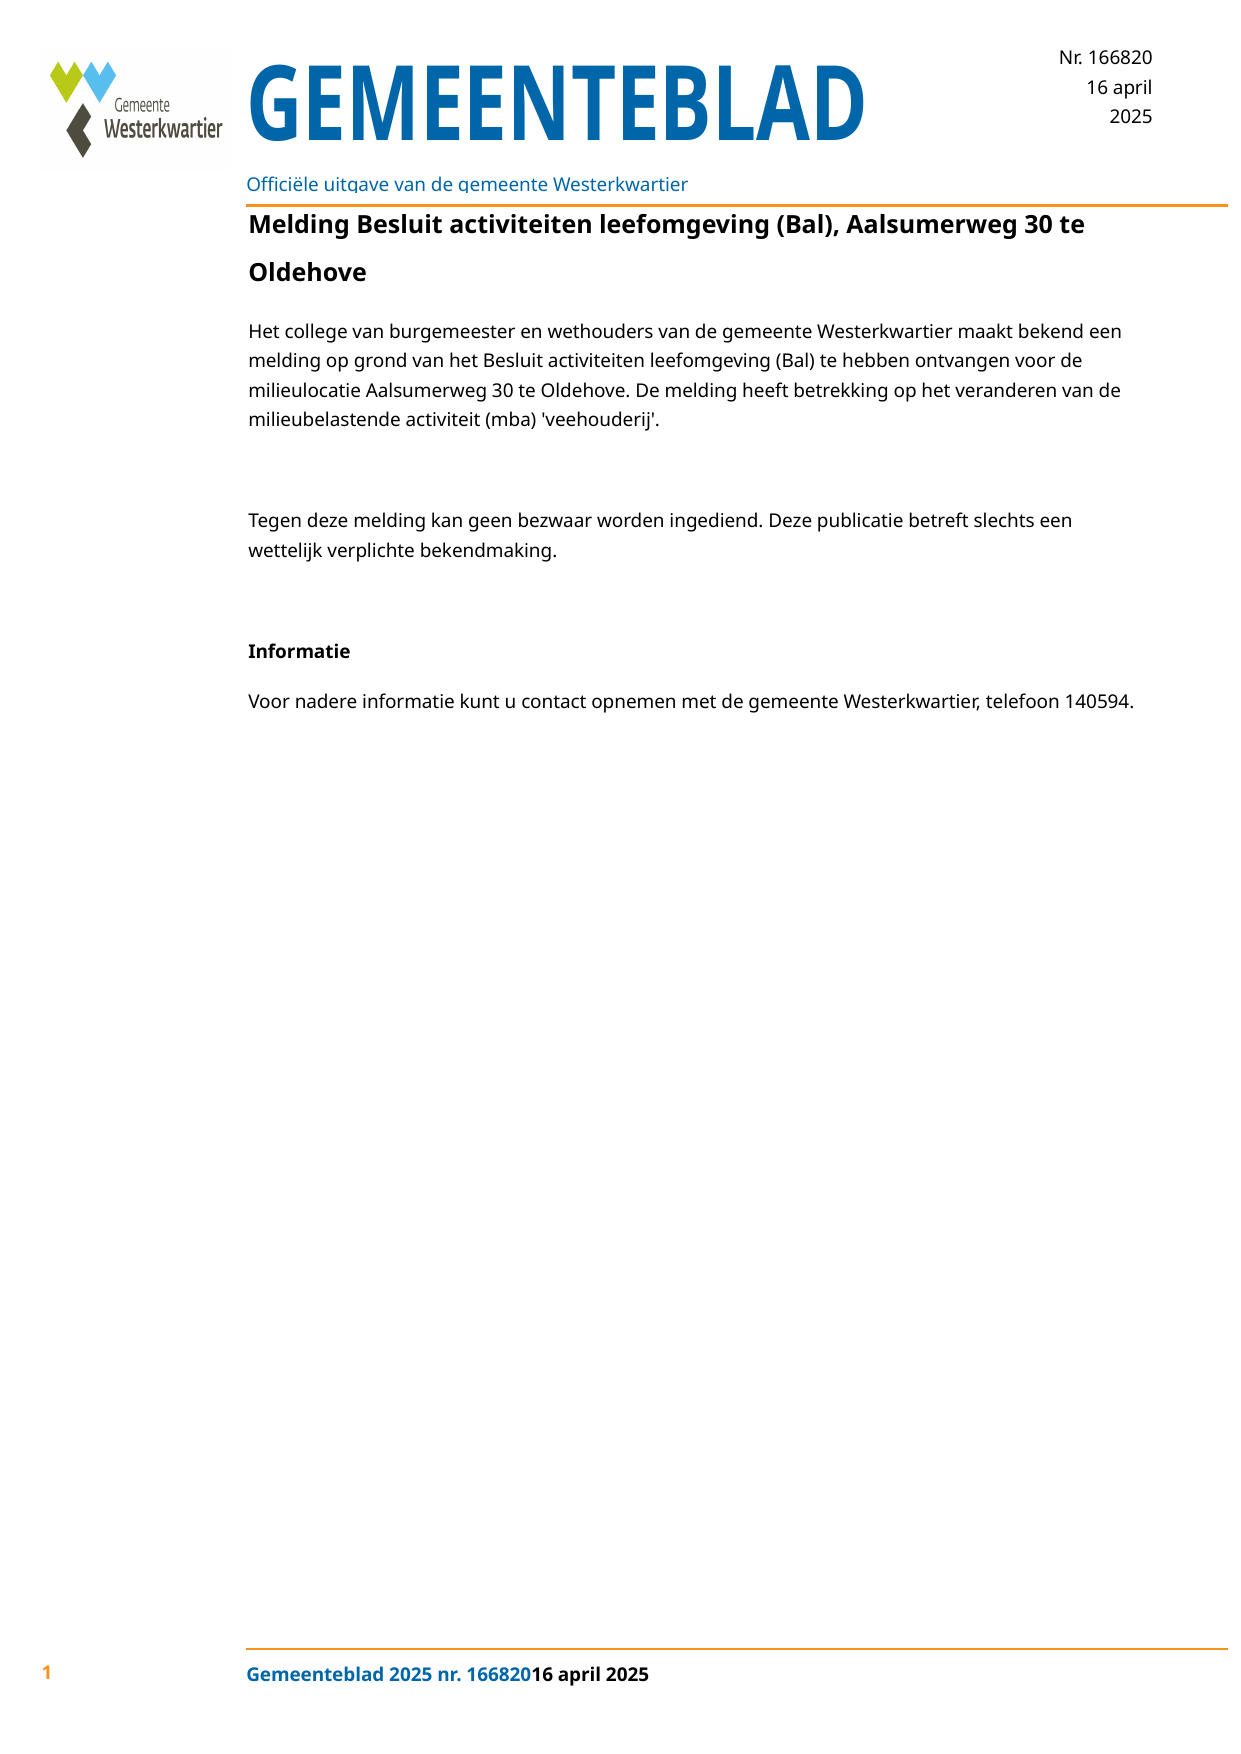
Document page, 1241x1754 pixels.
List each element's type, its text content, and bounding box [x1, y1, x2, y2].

text Tegen deze melding kan geen bezwaar worden ingediend. Deze publicatie betreft slechts een wettelijk verplichte bekendmaking. [248, 507, 1152, 563]
text Melding Besluit activiteiten leefomgeving (Bal), Aalsumerweg 30 te Oldehove [248, 207, 1152, 288]
text Informatie [248, 638, 1152, 664]
text Het college van burgemeester en wethouders van de gemeente Westerkwartier maakt bekend een melding op grond van het Besluit activiteiten leefomgeving (Bal) te hebben ontvangen voor de milieulocatie Aalsumerweg 30 te Oldehove. De melding heeft betrekking op het veranderen van de milieubelastende activiteit (mba) 'veehouderij'. [248, 318, 1152, 432]
text Voor nadere informatie kunt u contact opnemen met de gemeente Westerkwartier, telefoon 140594. [248, 688, 1152, 714]
picture [41, 47, 231, 172]
